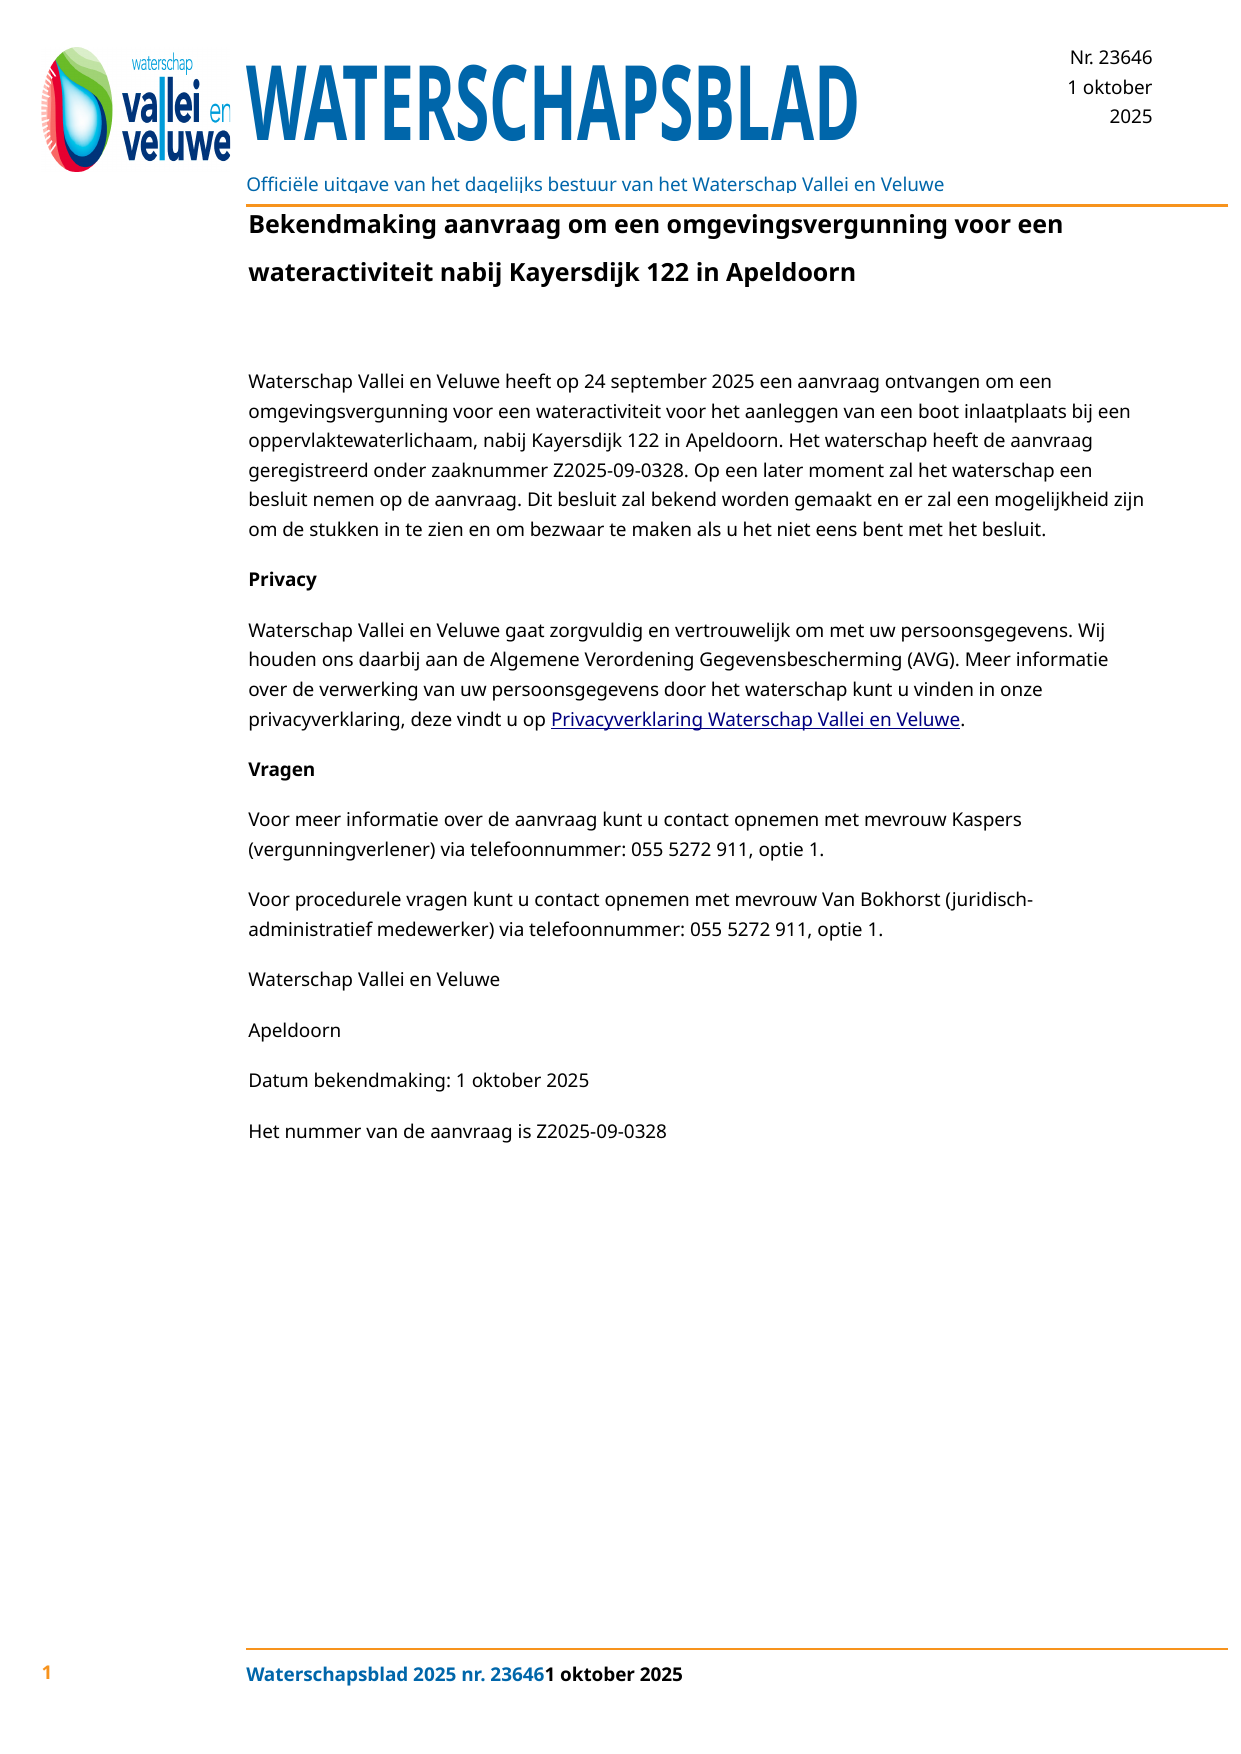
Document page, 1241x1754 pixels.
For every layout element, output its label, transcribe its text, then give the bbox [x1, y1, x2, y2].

text Waterschap Vallei en Veluwe heeft op 24 september 2025 een aanvraag ontvangen om een omgevingsvergunning voor een wateractiviteit voor het aanleggen van een boot inlaatplaats bij een oppervlaktewaterlichaam, nabij Kayersdijk 122 in Apeldoorn. Het waterschap heeft de aanvraag geregistreerd onder zaaknummer Z2025-09-0328. Op een later moment zal het waterschap een besluit nemen op de aanvraag. Dit besluit zal bekend worden gemaakt en er zal een mogelijkheid zijn om de stukken in te zien en om bezwaar te maken als u het niet eens bent met het besluit. [248, 368, 1152, 542]
text Waterschap Vallei en Veluwe gaat zorgvuldig en vertrouwelijk om met uw persoonsgegevens. Wij houden ons daarbij aan de Algemene Verordening Gegevensbescherming (AVG). Meer informatie over de verwerking van uw persoonsgegevens door het waterschap kunt u vinden in onze privacyverklaring, deze vindt u op Privacyverklaring Waterschap Vallei en Veluwe. [248, 617, 1152, 732]
text Datum bekendmaking: 1 oktober 2025 [248, 1067, 1152, 1093]
text Het nummer van de aanvraag is Z2025-09-0328 [248, 1118, 1152, 1144]
text Waterschap Vallei en Veluwe [248, 967, 1152, 992]
text Voor meer informatie over de aanvraag kunt u contact opnemen met mevrouw Kaspers (vergunningverlener) via telefoonnummer: 055 5272 911, optie 1. [248, 807, 1152, 862]
text Vragen [248, 756, 1152, 782]
picture [41, 47, 231, 172]
text Privacy [248, 567, 1152, 592]
text Voor procedurele vragen kunt u contact opnemen met mevrouw Van Bokhorst (juridisch-administratief medewerker) via telefoonnummer: 055 5272 911, optie 1. [248, 887, 1152, 942]
text Apeldoorn [248, 1017, 1152, 1043]
text Bekendmaking aanvraag om een omgevingsvergunning voor een wateractiviteit nabij Kayersdijk 122 in Apeldoorn [248, 207, 1152, 288]
